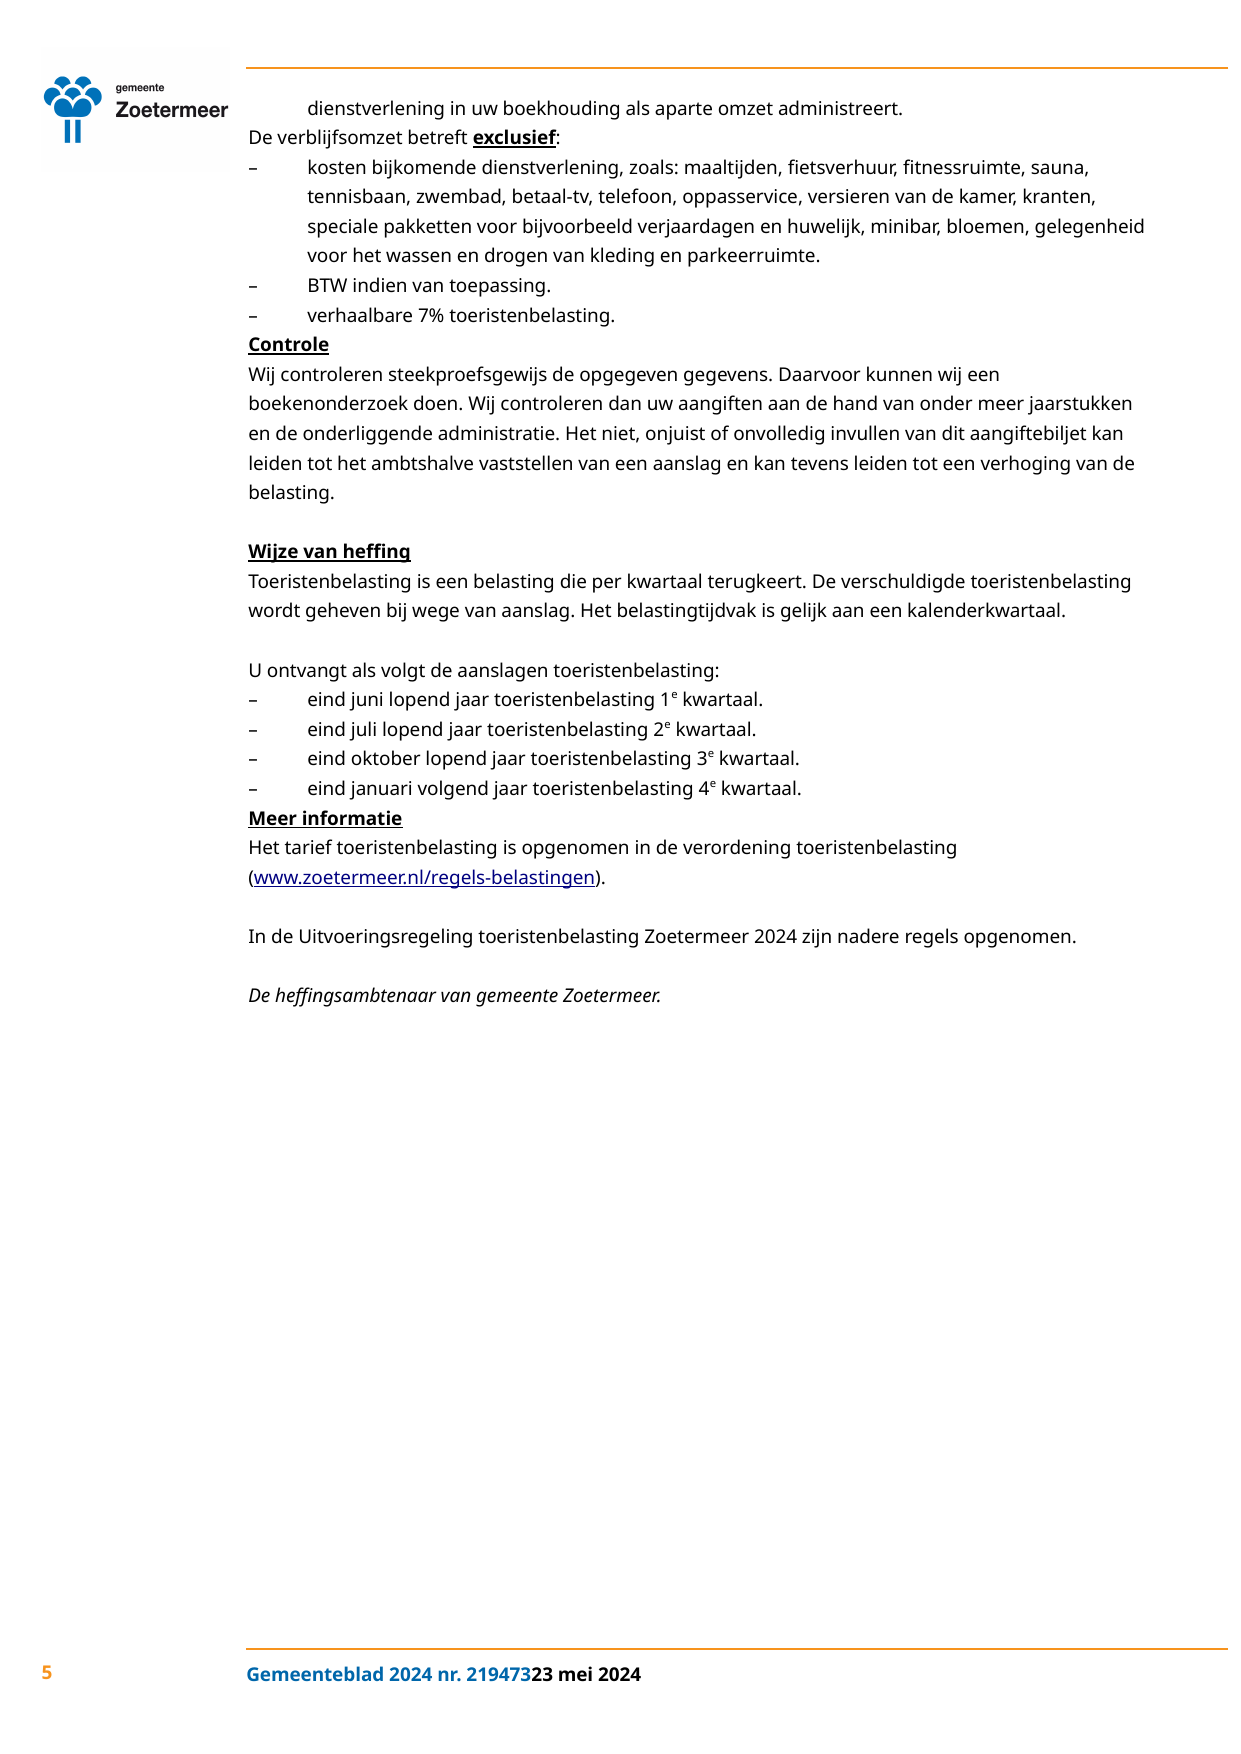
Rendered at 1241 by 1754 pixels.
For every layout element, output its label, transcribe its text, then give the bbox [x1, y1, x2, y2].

list kosten bijkomende dienstverlening, zoals: maaltijden, fietsverhuur, fitnessruimte, sauna, tennisbaan, zwembad, betaal-tv, telefoon, oppasservice, versieren van de kamer, kranten, speciale pakketten voor bijvoorbeeld verjaardagen en huwelijk, minibar, bloemen, gelegenheid voor het wassen en drogen van kleding en parkeerruimte. [248, 154, 1152, 268]
list eind januari volgend jaar toeristenbelasting 4e kwartaal. [248, 775, 1152, 801]
text Wij controleren steekproefsgewijs de opgegeven gegevens. Daarvoor kunnen wij een boekenonderzoek doen. Wij controleren dan uw aangiften aan de hand van onder meer jaarstukken en de onderliggende administratie. Het niet, onjuist of onvolledig invullen van dit aangiftebiljet kan leiden tot het ambtshalve vaststellen van een aanslag en kan tevens leiden tot een verhoging van de belasting. [248, 361, 1152, 505]
text In de Uitvoeringsregeling toeristenbelasting Zoetermeer 2024 zijn nadere regels opgenomen. [248, 923, 1152, 949]
text U ontvangt als volgt de aanslagen toeristenbelasting: [248, 657, 1152, 683]
text (www.zoetermeer.nl/regels-belastingen). [248, 864, 1152, 890]
picture [41, 47, 231, 172]
text Wijze van heffing [248, 538, 1152, 564]
text De heffingsambtenaar van gemeente Zoetermeer. [248, 982, 1152, 1008]
text Controle [248, 331, 1152, 357]
list eind oktober lopend jaar toeristenbelasting 3e kwartaal. [248, 746, 1152, 771]
text Meer informatie [248, 805, 1152, 831]
list eind juli lopend jaar toeristenbelasting 2e kwartaal. [248, 716, 1152, 742]
list BTW indien van toepassing. [248, 272, 1152, 298]
list eind juni lopend jaar toeristenbelasting 1e kwartaal. [248, 686, 1152, 712]
text Het tarief toeristenbelasting is opgenomen in de verordening toeristenbelasting [248, 834, 1152, 860]
text Toeristenbelasting is een belasting die per kwartaal terugkeert. De verschuldigde toeristenbelasting wordt geheven bij wege van aanslag. Het belastingtijdvak is gelijk aan een kalenderkwartaal. [248, 568, 1152, 623]
text De verblijfsomzet betreft exclusief: [248, 124, 1152, 150]
list verhaalbare 7% toeristenbelasting. [248, 302, 1152, 328]
list dienstverlening in uw boekhouding als aparte omzet administreert. [248, 95, 1152, 121]
